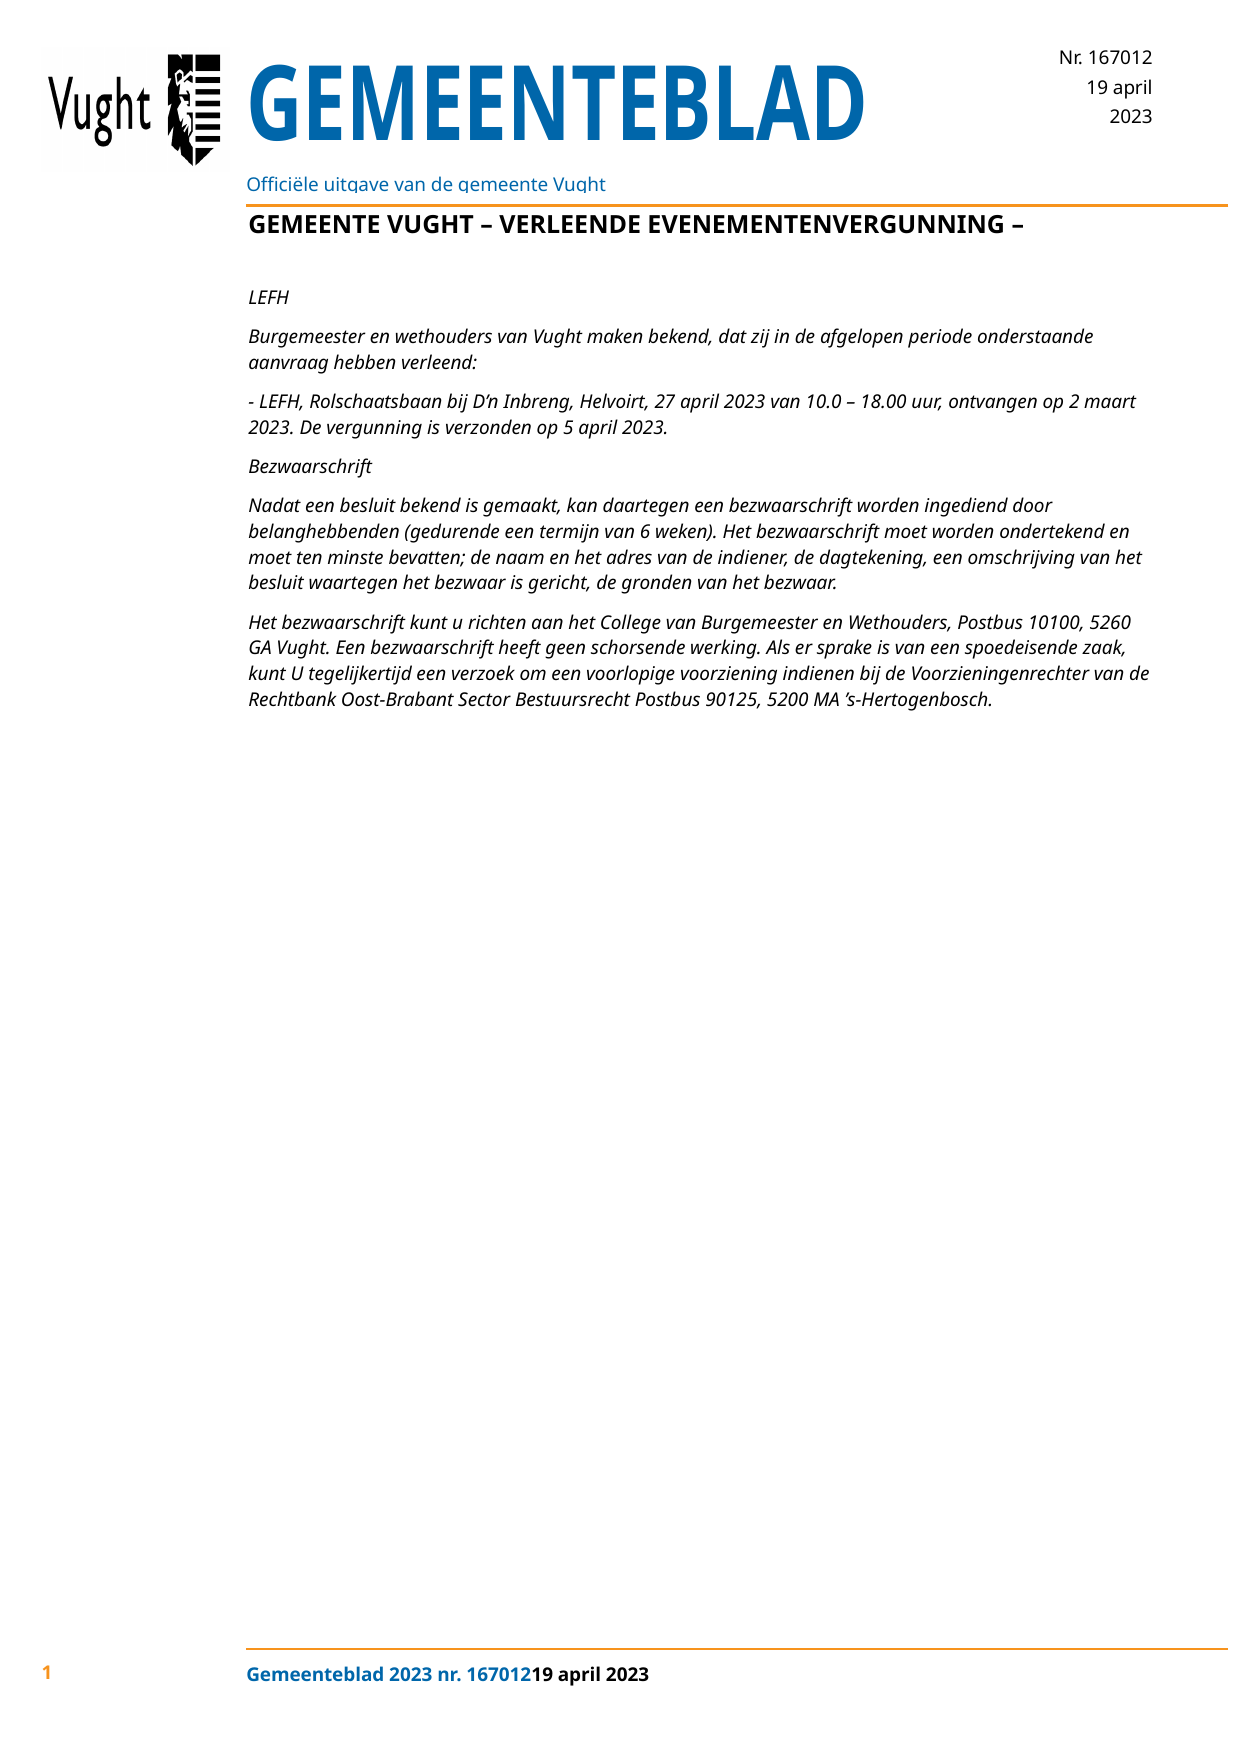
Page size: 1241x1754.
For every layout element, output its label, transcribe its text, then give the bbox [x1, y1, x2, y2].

picture [41, 47, 231, 172]
text - LEFH, Rolschaatsbaan bij D’n Inbreng, Helvoirt, 27 april 2023 van 10.0 – 18.00 uur, ontvangen op 2 maart 2023. De vergunning is verzonden op 5 april 2023. [248, 388, 1152, 439]
text Het bezwaarschrift kunt u richten aan het College van Burgemeester en Wethouders, Postbus 10100, 5260 GA Vught. Een bezwaarschrift heeft geen schorsende werking. Als er sprake is van een spoedeisende zaak, kunt U tegelijkertijd een verzoek om een voorlopige voorziening indienen bij de Voorzieningenrechter van de Rechtbank Oost-Brabant Sector Bestuursrecht Postbus 90125, 5200 MA ’s-Hertogenbosch. [248, 609, 1152, 712]
text LEFH [248, 284, 1152, 309]
text Burgemeester en wethouders van Vught maken bekend, dat zij in de afgelopen periode onderstaande aanvraag hebben verleend: [248, 323, 1152, 374]
text Bezwaarschrift [248, 453, 1152, 479]
text Nadat een besluit bekend is gemaakt, kan daartegen een bezwaarschrift worden ingediend door belanghebbenden (gedurende een termijn van 6 weken). Het bezwaarschrift moet worden ondertekend en moet ten minste bevatten; de naam en het adres van de indiener, de dagtekening, een omschrijving van het besluit waartegen het bezwaar is gericht, de gronden van het bezwaar. [248, 492, 1152, 595]
text GEMEENTE VUGHT – VERLEENDE EVENEMENTENVERGUNNING – [248, 207, 1152, 241]
